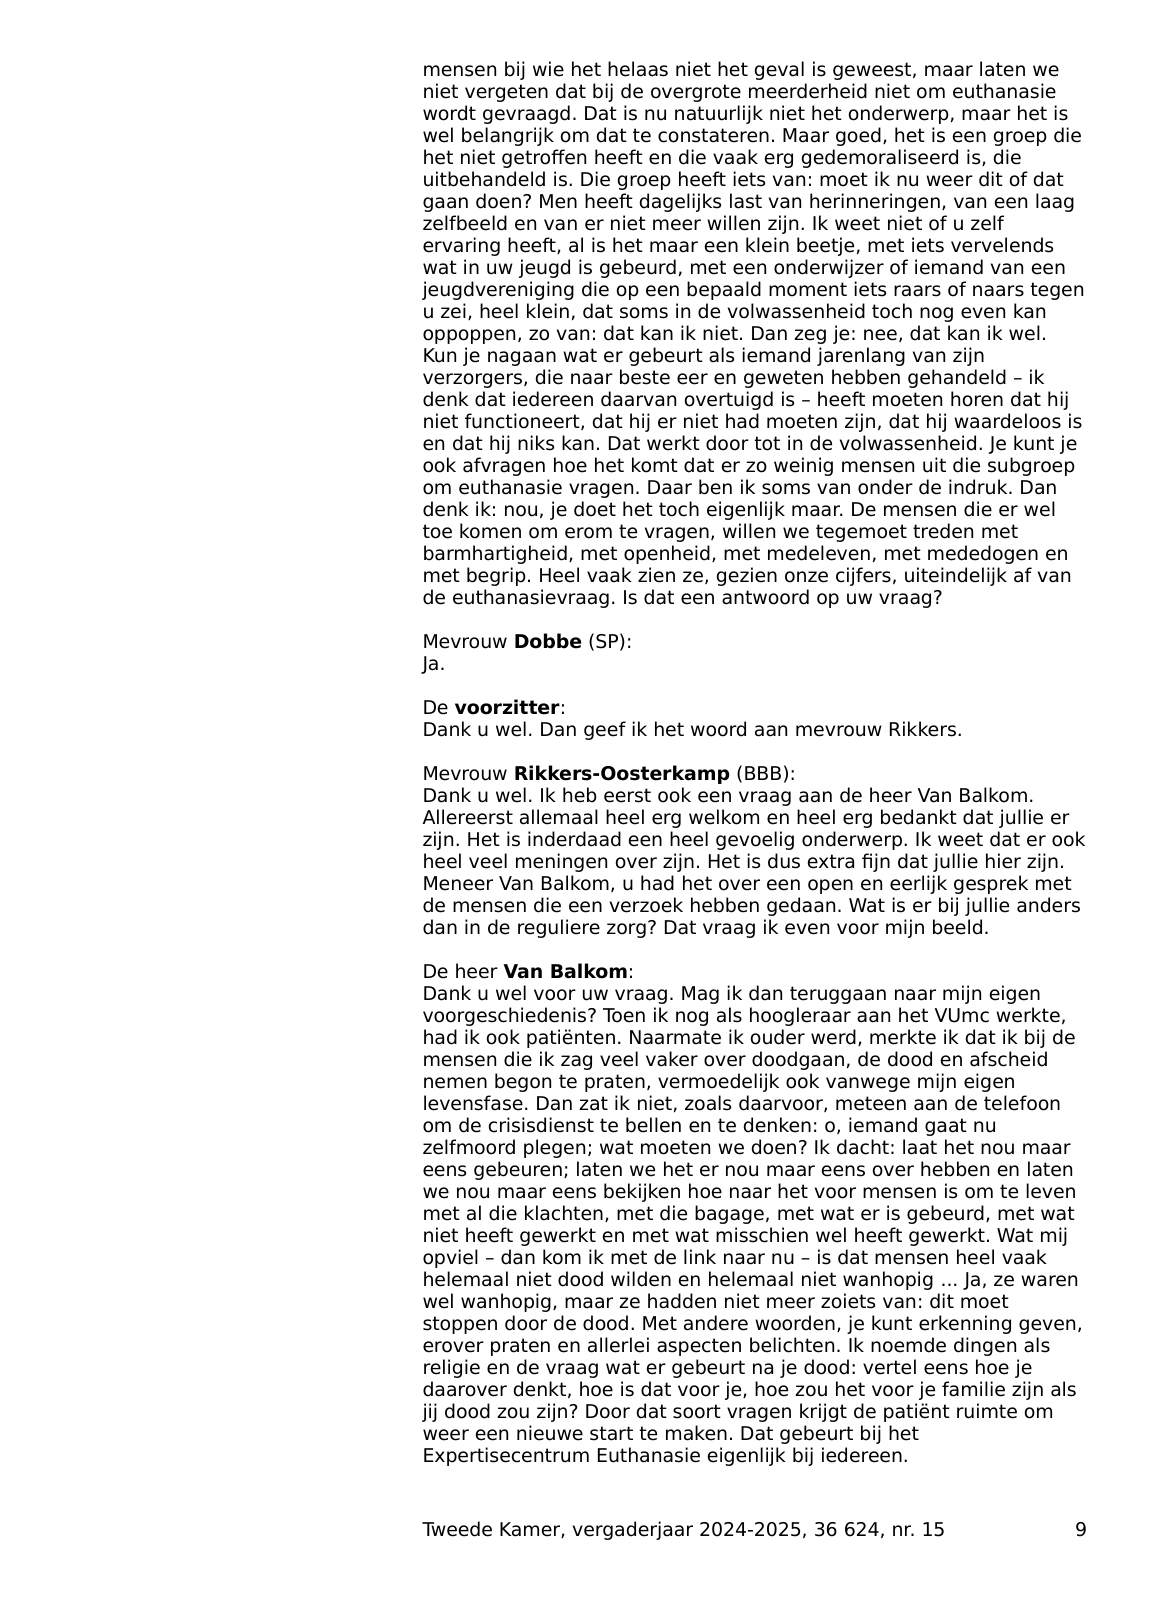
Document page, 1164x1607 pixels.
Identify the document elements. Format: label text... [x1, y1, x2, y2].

text Dank u wel. Ik heb eerst ook een vraag aan de heer Van Balkom. Allereerst allemaal heel erg welkom en heel erg bedankt dat jullie er zijn. Het is inderdaad een heel gevoelig onderwerp. Ik weet dat er ook heel veel meningen over zijn. Het is dus extra fijn dat jullie hier zijn. Meneer Van Balkom, u had het over een open en eerlijk gesprek met de mensen die een verzoek hebben gedaan. Wat is er bij jullie anders dan in de reguliere zorg? Dat vraag ik even voor mijn beeld. [422, 785, 1087, 939]
text Dank u wel. Dan geef ik het woord aan mevrouw Rikkers. [422, 719, 1087, 741]
text mensen bij wie het helaas niet het geval is geweest, maar laten we niet vergeten dat bij de overgrote meerderheid niet om euthanasie wordt gevraagd. Dat is nu natuurlijk niet het onderwerp, maar het is wel belangrijk om dat te constateren. Maar goed, het is een groep die het niet getroffen heeft en die vaak erg gedemoraliseerd is, die uitbehandeld is. Die groep heeft iets van: moet ik nu weer dit of dat gaan doen? Men heeft dagelijks last van herinneringen, van een laag zelfbeeld en van er niet meer willen zijn. Ik weet niet of u zelf ervaring heeft, al is het maar een klein beetje, met iets vervelends wat in uw jeugd is gebeurd, met een onderwijzer of iemand van een jeugdvereniging die op een bepaald moment iets raars of naars tegen u zei, heel klein, dat soms in de volwassenheid toch nog even kan oppoppen, zo van: dat kan ik niet. Dan zeg je: nee, dat kan ik wel. Kun je nagaan wat er gebeurt als iemand jarenlang van zijn verzorgers, die naar beste eer en geweten hebben gehandeld – ik denk dat iedereen daarvan overtuigd is – heeft moeten horen dat hij niet functioneert, dat hij er niet had moeten zijn, dat hij waardeloos is en dat hij niks kan. Dat werkt door tot in de volwassenheid. Je kunt je ook afvragen hoe het komt dat er zo weinig mensen uit die subgroep om euthanasie vragen. Daar ben ik soms van onder de indruk. Dan denk ik: nou, je doet het toch eigenlijk maar. De mensen die er wel toe komen om erom te vragen, willen we tegemoet treden met barmhartigheid, met openheid, met medeleven, met mededogen en met begrip. Heel vaak zien ze, gezien onze cijfers, uiteindelijk af van de euthanasievraag. Is dat een antwoord op uw vraag? [422, 59, 1087, 608]
text Mevrouw Rikkers-Oosterkamp (BBB): [422, 763, 1087, 785]
text Mevrouw Dobbe (SP): [422, 631, 1087, 653]
text De voorzitter: [422, 697, 1087, 719]
text De heer Van Balkom: [422, 961, 1087, 983]
text Dank u wel voor uw vraag. Mag ik dan teruggaan naar mijn eigen voorgeschiedenis? Toen ik nog als hoogleraar aan het VUmc werkte, had ik ook patiënten. Naarmate ik ouder werd, merkte ik dat ik bij de mensen die ik zag veel vaker over doodgaan, de dood en afscheid nemen begon te praten, vermoedelijk ook vanwege mijn eigen levensfase. Dan zat ik niet, zoals daarvoor, meteen aan de telefoon om de crisisdienst te bellen en te denken: o, iemand gaat nu zelfmoord plegen; wat moeten we doen? Ik dacht: laat het nou maar eens gebeuren; laten we het er nou maar eens over hebben en laten we nou maar eens bekijken hoe naar het voor mensen is om te leven met al die klachten, met die bagage, met wat er is gebeurd, met wat niet heeft gewerkt en met wat misschien wel heeft gewerkt. Wat mij opviel – dan kom ik met de link naar nu – is dat mensen heel vaak helemaal niet dood wilden en helemaal niet wanhopig ... Ja, ze waren wel wanhopig, maar ze hadden niet meer zoiets van: dit moet stoppen door de dood. Met andere woorden, je kunt erkenning geven, erover praten en allerlei aspecten belichten. Ik noemde dingen als religie en de vraag wat er gebeurt na je dood: vertel eens hoe je daarover denkt, hoe is dat voor je, hoe zou het voor je familie zijn als jij dood zou zijn? Door dat soort vragen krijgt de patiënt ruimte om weer een nieuwe start te maken. Dat gebeurt bij het Expertisecentrum Euthanasie eigenlijk bij iedereen. [422, 983, 1087, 1467]
text Ja. [422, 653, 1087, 675]
